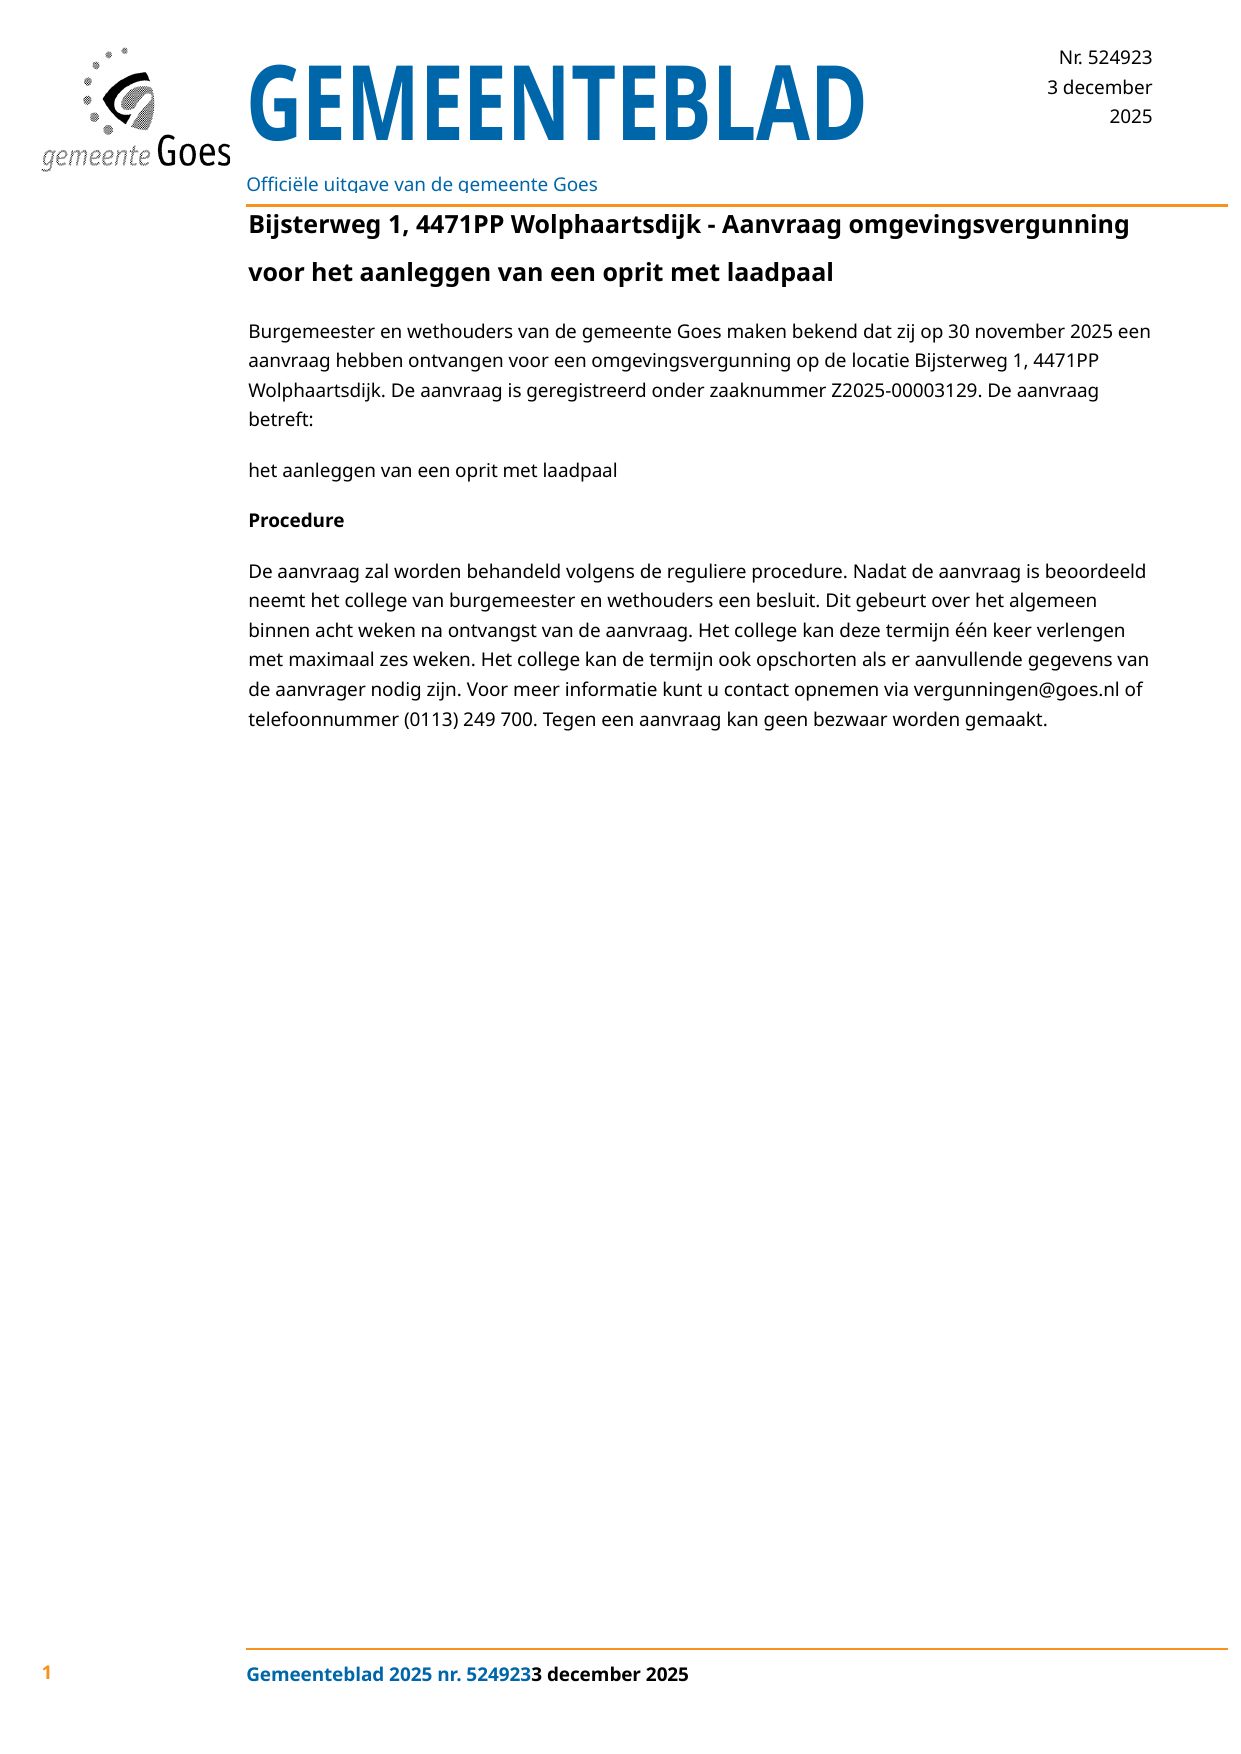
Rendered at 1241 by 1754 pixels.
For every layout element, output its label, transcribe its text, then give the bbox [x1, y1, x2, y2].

picture [41, 47, 231, 172]
text het aanleggen van een oprit met laadpaal [248, 457, 1152, 483]
text Burgemeester en wethouders van de gemeente Goes maken bekend dat zij op 30 november 2025 een aanvraag hebben ontvangen voor een omgevingsvergunning op de locatie Bijsterweg 1, 4471PP Wolphaartsdijk. De aanvraag is geregistreerd onder zaaknummer Z2025-00003129. De aanvraag betreft: [248, 318, 1152, 432]
text Procedure [248, 507, 1152, 533]
text De aanvraag zal worden behandeld volgens de reguliere procedure. Nadat de aanvraag is beoordeeld neemt het college van burgemeester en wethouders een besluit. Dit gebeurt over het algemeen binnen acht weken na ontvangst van de aanvraag. Het college kan deze termijn één keer verlengen met maximaal zes weken. Het college kan de termijn ook opschorten als er aanvullende gegevens van de aanvrager nodig zijn. Voor meer informatie kunt u contact opnemen via vergunningen@goes.nl of telefoonnummer (0113) 249 700. Tegen een aanvraag kan geen bezwaar worden gemaakt. [248, 558, 1152, 732]
text Bijsterweg 1, 4471PP Wolphaartsdijk - Aanvraag omgevingsvergunning voor het aanleggen van een oprit met laadpaal [248, 207, 1152, 288]
